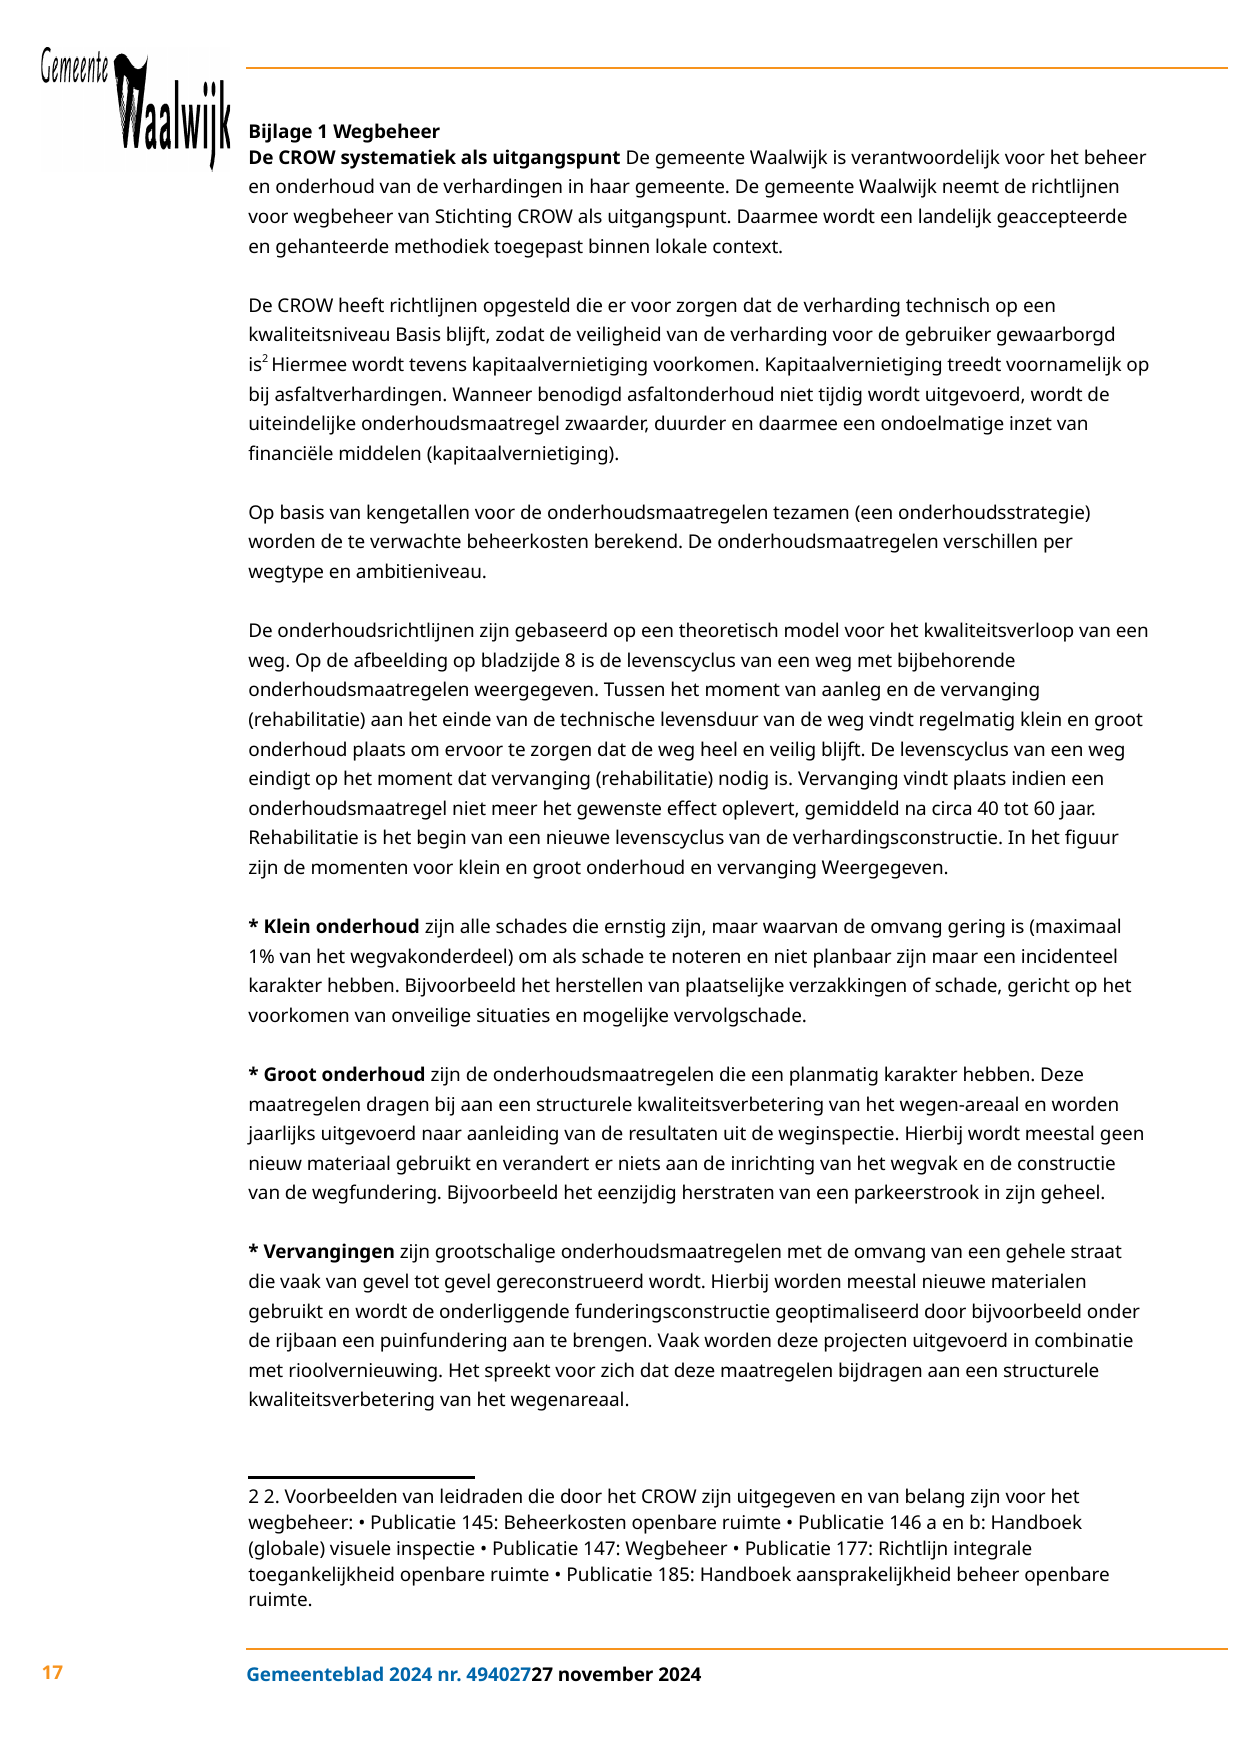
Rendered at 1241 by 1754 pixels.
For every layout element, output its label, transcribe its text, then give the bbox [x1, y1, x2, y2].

picture [41, 47, 231, 172]
text * Klein onderhoud zijn alle schades die ernstig zijn, maar waarvan de omvang gering is (maximaal 1% van het wegvakonderdeel) om als schade te noteren en niet planbaar zijn maar een incidenteel karakter hebben. Bijvoorbeeld het herstellen van plaatselijke verzakkingen of schade, gericht op het voorkomen van onveilige situaties en mogelijke vervolgschade. [248, 913, 1152, 1028]
text * Vervangingen zijn grootschalige onderhoudsmaatregelen met de omvang van een gehele straat die vaak van gevel tot gevel gereconstrueerd wordt. Hierbij worden meestal nieuwe materialen gebruikt en wordt de onderliggende funderingsconstructie geoptimaliseerd door bijvoorbeeld onder de rijbaan een puinfundering aan te brengen. Vaak worden deze projecten uitgevoerd in combinatie met rioolvernieuwing. Het spreekt voor zich dat deze maatregelen bijdragen aan een structurele kwaliteitsverbetering van het wegenareaal. [248, 1239, 1152, 1412]
text De CROW heeft richtlijnen opgesteld die er voor zorgen dat de verharding technisch op een kwaliteitsniveau Basis blijft, zodat de veiligheid van de verharding voor de gebruiker gewaarborgd isHiermee wordt tevens kapitaalvernietiging voorkomen. Kapitaalvernietiging treedt voornamelijk op bij asfaltverhardingen. Wanneer benodigd asfaltonderhoud niet tijdig wordt uitgevoerd, wordt de uiteindelijke onderhoudsmaatregel zwaarder, duurder en daarmee een ondoelmatige inzet van financiële middelen (kapitaalvernietiging). [248, 292, 1152, 466]
text De CROW systematiek als uitgangspunt De gemeente Waalwijk is verantwoordelijk voor het beheer en onderhoud van de verhardingen in haar gemeente. De gemeente Waalwijk neemt de richtlijnen voor wegbeheer van Stichting CROW als uitgangspunt. Daarmee wordt een landelijk geaccepteerde en gehanteerde methodiek toegepast binnen lokale context. [248, 144, 1152, 259]
text * Groot onderhoud zijn de onderhoudsmaatregelen die een planmatig karakter hebben. Deze maatregelen dragen bij aan een structurele kwaliteitsverbetering van het wegen-areaal en worden jaarlijks uitgevoerd naar aanleiding van de resultaten uit de weginspectie. Hierbij wordt meestal geen nieuw materiaal gebruikt en verandert er niets aan de inrichting van het wegvak en de constructie van de wegfundering. Bijvoorbeeld het eenzijdig herstraten van een parkeerstrook in zijn geheel. [248, 1061, 1152, 1205]
text 2. Voorbeelden van leidraden die door het CROW zijn uitgegeven en van belang zijn voor het wegbeheer: • Publicatie 145: Beheerkosten openbare ruimte • Publicatie 146 a en b: Handboek (globale) visuele inspectie • Publicatie 147: Wegbeheer • Publicatie 177: Richtlijn integrale toegankelijkheid openbare ruimte • Publicatie 185: Handboek aansprakelijkheid beheer openbare ruimte. [248, 1483, 1152, 1612]
text De onderhoudsrichtlijnen zijn gebaseerd op een theoretisch model voor het kwaliteitsverloop van een weg. Op de afbeelding op bladzijde 8 is de levenscyclus van een weg met bijbehorende onderhoudsmaatregelen weergegeven. Tussen het moment van aanleg en de vervanging (rehabilitatie) aan het einde van de technische levensduur van de weg vindt regelmatig klein en groot onderhoud plaats om ervoor te zorgen dat de weg heel en veilig blijft. De levenscyclus van een weg eindigt op het moment dat vervanging (rehabilitatie) nodig is. Vervanging vindt plaats indien een onderhoudsmaatregel niet meer het gewenste effect oplevert, gemiddeld na circa 40 tot 60 jaar. Rehabilitatie is het begin van een nieuwe levenscyclus van de verhardingsconstructie. In het figuur zijn de momenten voor klein en groot onderhoud en vervanging Weergegeven. [248, 617, 1152, 880]
text Bijlage 1 Wegbeheer [248, 116, 1152, 144]
text Op basis van kengetallen voor de onderhoudsmaatregelen tezamen (een onderhoudsstrategie) worden de te verwachte beheerkosten berekend. De onderhoudsmaatregelen verschillen per wegtype en ambitieniveau. [248, 499, 1152, 584]
